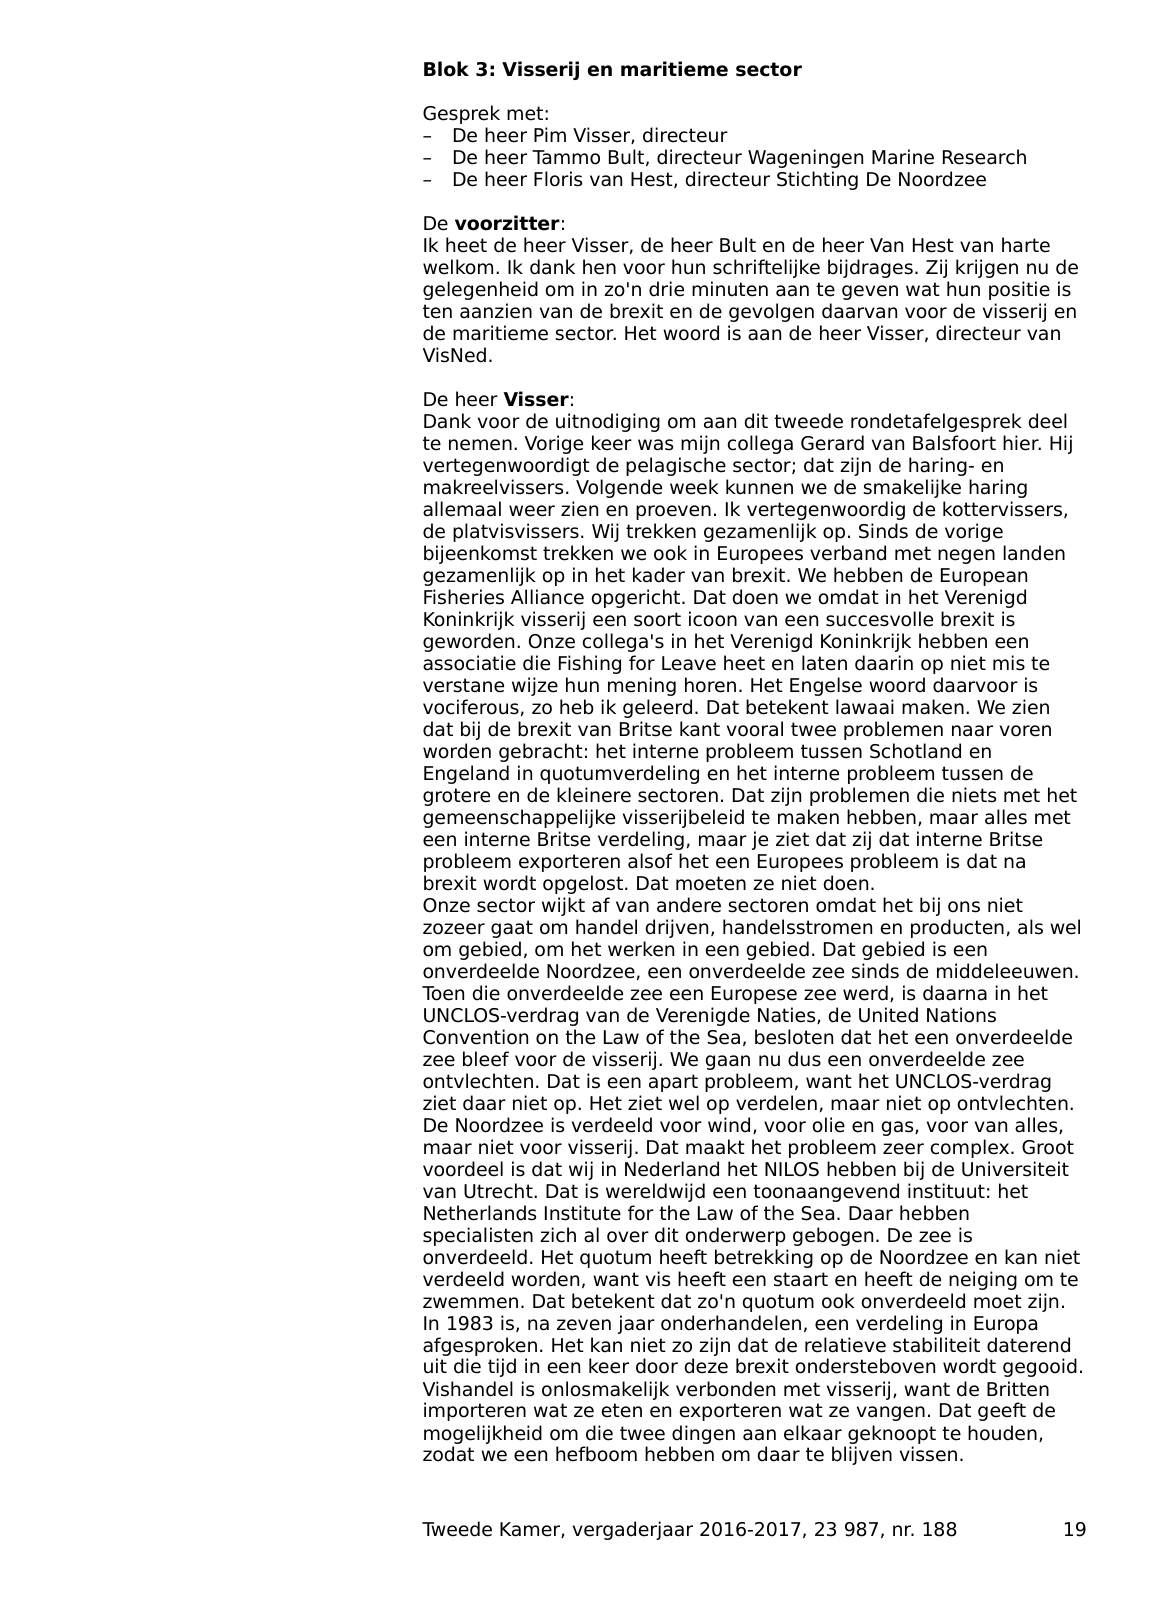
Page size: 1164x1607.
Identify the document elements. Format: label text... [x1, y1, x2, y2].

text De heer Visser: [422, 389, 1087, 411]
text Dank voor de uitnodiging om aan dit tweede rondetafelgesprek deel te nemen. Vorige keer was mijn collega Gerard van Balsfoort hier. Hij vertegenwoordigt de pelagische sector; dat zijn de haring- en makreelvissers. Volgende week kunnen we de smakelijke haring allemaal weer zien en proeven. Ik vertegenwoordig de kottervissers, de platvisvissers. Wij trekken gezamenlijk op. Sinds de vorige bijeenkomst trekken we ook in Europees verband met negen landen gezamenlijk op in het kader van brexit. We hebben de European Fisheries Alliance opgericht. Dat doen we omdat in het Verenigd Koninkrijk visserij een soort icoon van een succesvolle brexit is geworden. Onze collega's in het Verenigd Koninkrijk hebben een associatie die Fishing for Leave heet en laten daarin op niet mis te verstane wijze hun mening horen. Het Engelse woord daarvoor is vociferous, zo heb ik geleerd. Dat betekent lawaai maken. We zien dat bij de brexit van Britse kant vooral twee problemen naar voren worden gebracht: het interne probleem tussen Schotland en Engeland in quotumverdeling en het interne probleem tussen de grotere en de kleinere sectoren. Dat zijn problemen die niets met het gemeenschappelijke visserijbeleid te maken hebben, maar alles met een interne Britse verdeling, maar je ziet dat zij dat interne Britse probleem exporteren alsof het een Europees probleem is dat na brexit wordt opgelost. Dat moeten ze niet doen. [422, 411, 1087, 895]
text – De heer Tammo Bult, directeur Wageningen Marine Research [422, 147, 1087, 169]
text – De heer Pim Visser, directeur [422, 125, 1087, 147]
text Ik heet de heer Visser, de heer Bult en de heer Van Hest van harte welkom. Ik dank hen voor hun schriftelijke bijdrages. Zij krijgen nu de gelegenheid om in zo'n drie minuten aan te geven wat hun positie is ten aanzien van de brexit en de gevolgen daarvan voor de visserij en de maritieme sector. Het woord is aan de heer Visser, directeur van VisNed. [422, 235, 1087, 367]
text Vishandel is onlosmakelijk verbonden met visserij, want de Britten importeren wat ze eten en exporteren wat ze vangen. Dat geeft de mogelijkheid om die twee dingen aan elkaar geknoopt te houden, zodat we een hefboom hebben om daar te blijven vissen. [422, 1378, 1087, 1466]
text Gesprek met: [422, 103, 1087, 125]
subtitle Blok 3: Visserij en maritieme sector [422, 59, 1087, 81]
text De voorzitter: [422, 213, 1087, 235]
text – De heer Floris van Hest, directeur Stichting De Noordzee [422, 169, 1087, 191]
text Onze sector wijkt af van andere sectoren omdat het bij ons niet zozeer gaat om handel drijven, handelsstromen en producten, als wel om gebied, om het werken in een gebied. Dat gebied is een onverdeelde Noordzee, een onverdeelde zee sinds de middeleeuwen. Toen die onverdeelde zee een Europese zee werd, is daarna in het UNCLOS-verdrag van de Verenigde Naties, de United Nations Convention on the Law of the Sea, besloten dat het een onverdeelde zee bleef voor de visserij. We gaan nu dus een onverdeelde zee ontvlechten. Dat is een apart probleem, want het UNCLOS-verdrag ziet daar niet op. Het ziet wel op verdelen, maar niet op ontvlechten. De Noordzee is verdeeld voor wind, voor olie en gas, voor van alles, maar niet voor visserij. Dat maakt het probleem zeer complex. Groot voordeel is dat wij in Nederland het NILOS hebben bij de Universiteit van Utrecht. Dat is wereldwijd een toonaangevend instituut: het Netherlands Institute for the Law of the Sea. Daar hebben specialisten zich al over dit onderwerp gebogen. De zee is onverdeeld. Het quotum heeft betrekking op de Noordzee en kan niet verdeeld worden, want vis heeft een staart en heeft de neiging om te zwemmen. Dat betekent dat zo'n quotum ook onverdeeld moet zijn. In 1983 is, na zeven jaar onderhandelen, een verdeling in Europa afgesproken. Het kan niet zo zijn dat de relatieve stabiliteit daterend uit die tijd in een keer door deze brexit ondersteboven wordt gegooid. [422, 895, 1087, 1378]
